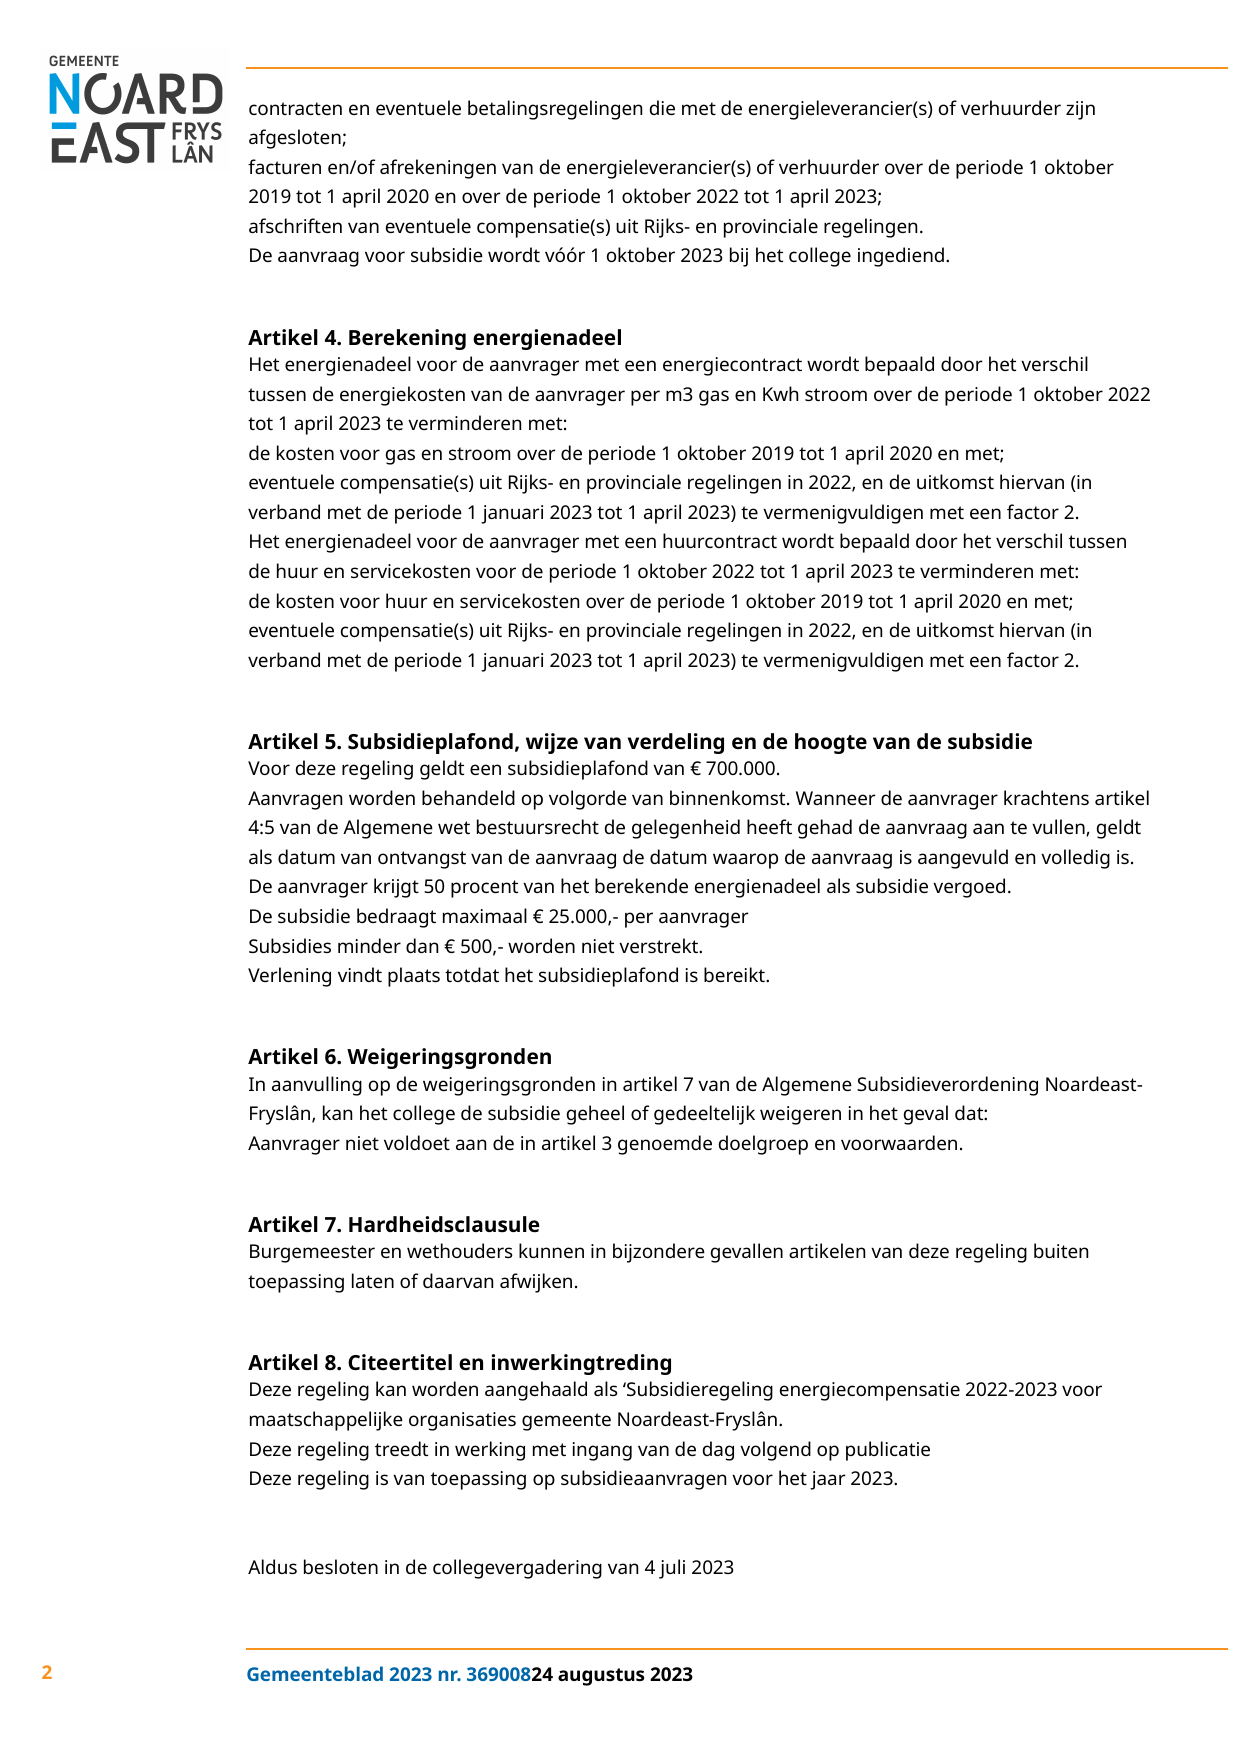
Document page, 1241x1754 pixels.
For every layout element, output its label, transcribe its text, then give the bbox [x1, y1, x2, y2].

text De subsidie bedraagt maximaal € 25.000,- per aanvrager [248, 903, 1152, 929]
text Artikel 5. Subsidieplafond, wijze van verdeling en de hoogte van de subsidie [248, 727, 1152, 755]
text facturen en/of afrekeningen van de energieleverancier(s) of verhuurder over de periode 1 oktober 2019 tot 1 april 2020 en over de periode 1 oktober 2022 tot 1 april 2023; [248, 154, 1152, 209]
text Artikel 4. Berekening energienadeel [248, 323, 1152, 351]
text de kosten voor huur en servicekosten over de periode 1 oktober 2019 tot 1 april 2020 en met; [248, 588, 1152, 613]
text Deze regeling is van toepassing op subsidieaanvragen voor het jaar 2023. [248, 1465, 1152, 1491]
picture [41, 47, 231, 172]
text Artikel 6. Weigeringsgronden [248, 1042, 1152, 1071]
text afschriften van eventuele compensatie(s) uit Rijks- en provinciale regelingen. [248, 213, 1152, 239]
text Burgemeester en wethouders kunnen in bijzondere gevallen artikelen van deze regeling buiten toepassing laten of daarvan afwijken. [248, 1238, 1152, 1294]
text Deze regeling treedt in werking met ingang van de dag volgend op publicatie [248, 1436, 1152, 1461]
text Het energienadeel voor de aanvrager met een energiecontract wordt bepaald door het verschil tussen de energiekosten van de aanvrager per m3 gas en Kwh stroom over de periode 1 oktober 2022 tot 1 april 2023 te verminderen met: [248, 351, 1152, 436]
text Subsidies minder dan € 500,- worden niet verstrekt. [248, 933, 1152, 959]
text Aanvragen worden behandeld op volgorde van binnenkomst. Wanneer de aanvrager krachtens artikel 4:5 van de Algemene wet bestuursrecht de gelegenheid heeft gehad de aanvraag aan te vullen, geldt als datum van ontvangst van de aanvraag de datum waarop de aanvraag is aangevuld en volledig is. [248, 785, 1152, 870]
text Het energienadeel voor de aanvrager met een huurcontract wordt bepaald door het verschil tussen de huur en servicekosten voor de periode 1 oktober 2022 tot 1 april 2023 te verminderen met: [248, 529, 1152, 584]
text Artikel 7. Hardheidsclausule [248, 1210, 1152, 1238]
text De aanvrager krijgt 50 procent van het berekende energienadeel als subsidie vergoed. [248, 874, 1152, 899]
text eventuele compensatie(s) uit Rijks- en provinciale regelingen in 2022, en de uitkomst hiervan (in verband met de periode 1 januari 2023 tot 1 april 2023) te vermenigvuldigen met een factor 2. [248, 469, 1152, 525]
text Verlening vindt plaats totdat het subsidieplafond is bereikt. [248, 962, 1152, 988]
text contracten en eventuele betalingsregelingen die met de energieleverancier(s) of verhuurder zijn afgesloten; [248, 95, 1152, 150]
text Aldus besloten in de collegevergadering van 4 juli 2023 [248, 1554, 1152, 1580]
text De aanvraag voor subsidie wordt vóór 1 oktober 2023 bij het college ingediend. [248, 243, 1152, 268]
text eventuele compensatie(s) uit Rijks- en provinciale regelingen in 2022, en de uitkomst hiervan (in verband met de periode 1 januari 2023 tot 1 april 2023) te vermenigvuldigen met een factor 2. [248, 617, 1152, 673]
text Artikel 8. Citeertitel en inwerkingtreding [248, 1348, 1152, 1377]
text Voor deze regeling geldt een subsidieplafond van € 700.000. [248, 755, 1152, 781]
text Deze regeling kan worden aangehaald als ‘Subsidieregeling energiecompensatie 2022-2023 voor maatschappelijke organisaties gemeente Noardeast-Fryslân. [248, 1377, 1152, 1432]
text Aanvrager niet voldoet aan de in artikel 3 genoemde doelgroep en voorwaarden. [248, 1130, 1152, 1156]
text In aanvulling op de weigeringsgronden in artikel 7 van de Algemene Subsidieverordening Noardeast-Fryslân, kan het college de subsidie geheel of gedeeltelijk weigeren in het geval dat: [248, 1071, 1152, 1126]
text de kosten voor gas en stroom over de periode 1 oktober 2019 tot 1 april 2020 en met; [248, 440, 1152, 466]
